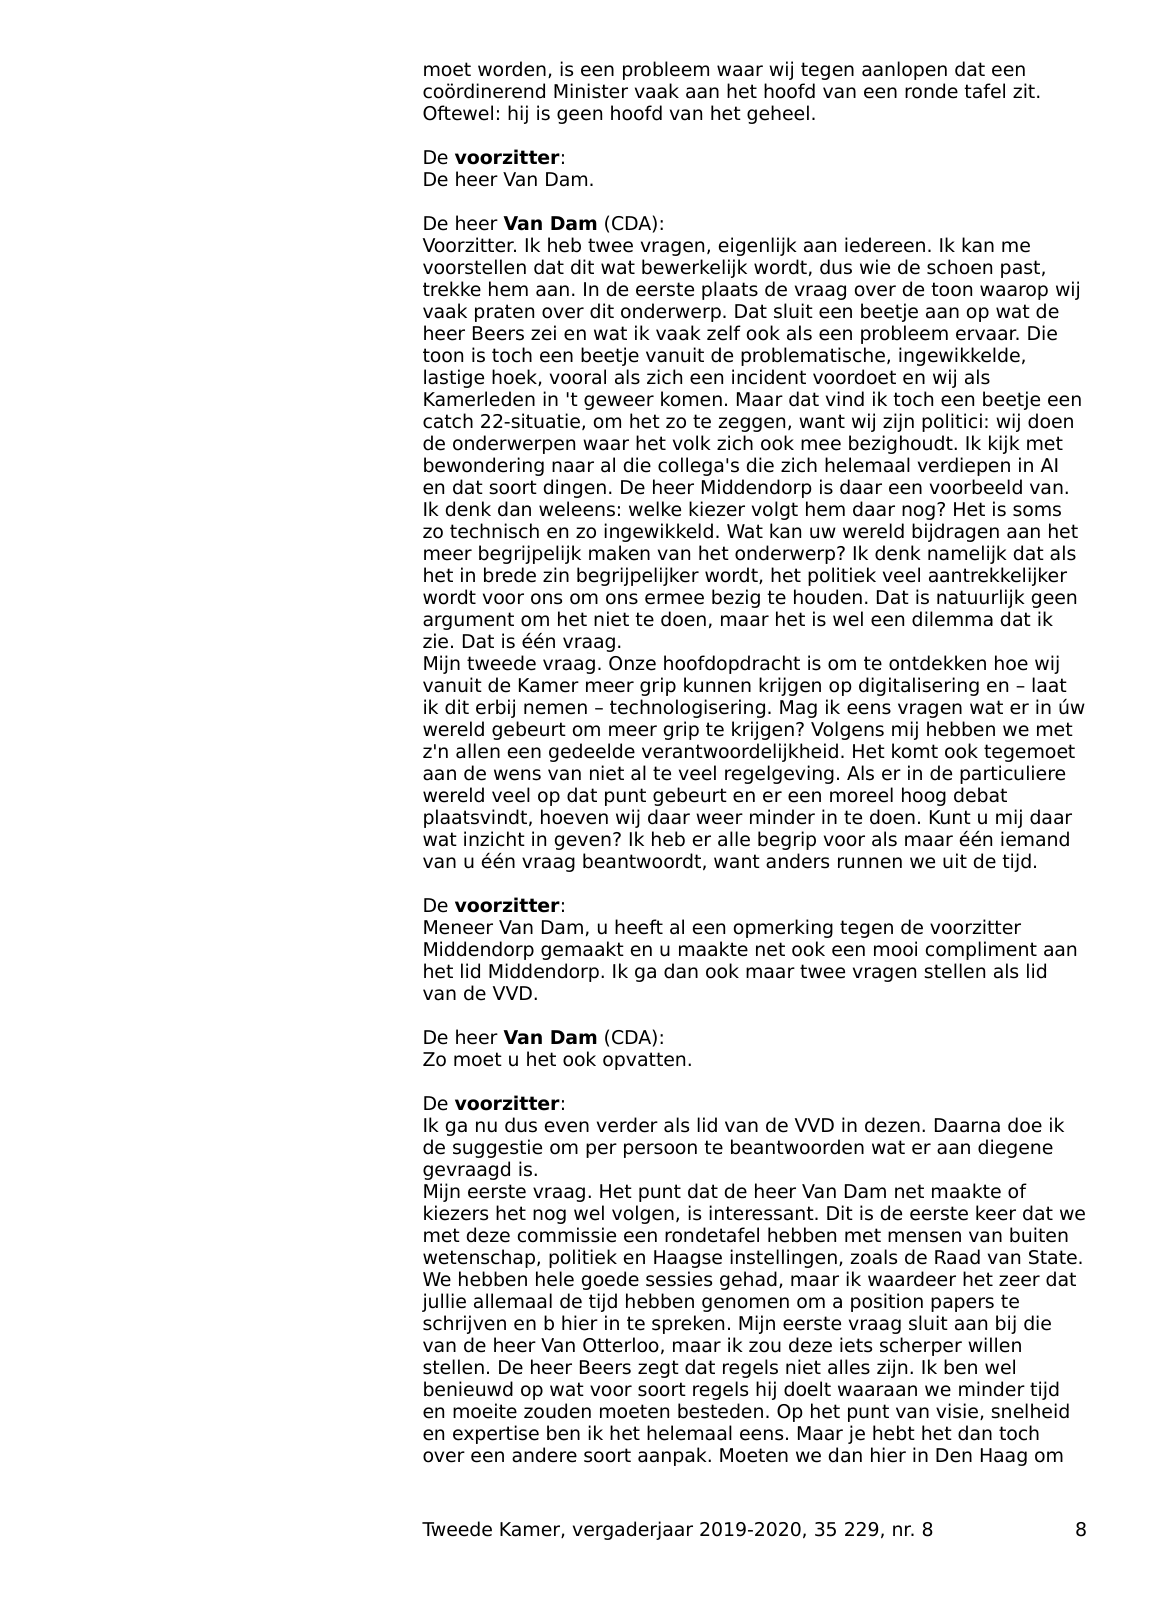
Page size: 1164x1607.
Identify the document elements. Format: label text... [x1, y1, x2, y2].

text Mijn tweede vraag. Onze hoofdopdracht is om te ontdekken hoe wij vanuit de Kamer meer grip kunnen krijgen op digitalisering en – laat ik dit erbij nemen – technologisering. Mag ik eens vragen wat er in úw wereld gebeurt om meer grip te krijgen? Volgens mij hebben we met z'n allen een gedeelde verantwoordelijkheid. Het komt ook tegemoet aan de wens van niet al te veel regelgeving. Als er in de particuliere wereld veel op dat punt gebeurt en er een moreel hoog debat plaatsvindt, hoeven wij daar weer minder in te doen. Kunt u mij daar wat inzicht in geven? Ik heb er alle begrip voor als maar één iemand van u één vraag beantwoordt, want anders runnen we uit de tijd. [422, 653, 1087, 873]
text Zo moet u het ook opvatten. [422, 1049, 1087, 1071]
text moet worden, is een probleem waar wij tegen aanlopen dat een coördinerend Minister vaak aan het hoofd van een ronde tafel zit. Oftewel: hij is geen hoofd van het geheel. [422, 59, 1087, 125]
text Meneer Van Dam, u heeft al een opmerking tegen de voorzitter Middendorp gemaakt en u maakte net ook een mooi compliment aan het lid Middendorp. Ik ga dan ook maar twee vragen stellen als lid van de VVD. [422, 917, 1087, 1005]
text De heer Van Dam (CDA): [422, 213, 1087, 235]
text De voorzitter: [422, 1093, 1087, 1115]
text De heer Van Dam (CDA): [422, 1027, 1087, 1049]
text Mijn eerste vraag. Het punt dat de heer Van Dam net maakte of kiezers het nog wel volgen, is interessant. Dit is de eerste keer dat we met deze commissie een rondetafel hebben met mensen van buiten wetenschap, politiek en Haagse instellingen, zoals de Raad van State. We hebben hele goede sessies gehad, maar ik waardeer het zeer dat jullie allemaal de tijd hebben genomen om a position papers te schrijven en b hier in te spreken. Mijn eerste vraag sluit aan bij die van de heer Van Otterloo, maar ik zou deze iets scherper willen stellen. De heer Beers zegt dat regels niet alles zijn. Ik ben wel benieuwd op wat voor soort regels hij doelt waaraan we minder tijd en moeite zouden moeten besteden. Op het punt van visie, snelheid en expertise ben ik het helemaal eens. Maar je hebt het dan toch over een andere soort aanpak. Moeten we dan hier in Den Haag om [422, 1181, 1087, 1467]
text De heer Van Dam. [422, 169, 1087, 191]
text Ik ga nu dus even verder als lid van de VVD in dezen. Daarna doe ik de suggestie om per persoon te beantwoorden wat er aan diegene gevraagd is. [422, 1115, 1087, 1181]
text De voorzitter: [422, 895, 1087, 917]
text De voorzitter: [422, 147, 1087, 169]
text Voorzitter. Ik heb twee vragen, eigenlijk aan iedereen. Ik kan me voorstellen dat dit wat bewerkelijk wordt, dus wie de schoen past, trekke hem aan. In de eerste plaats de vraag over de toon waarop wij vaak praten over dit onderwerp. Dat sluit een beetje aan op wat de heer Beers zei en wat ik vaak zelf ook als een probleem ervaar. Die toon is toch een beetje vanuit de problematische, ingewikkelde, lastige hoek, vooral als zich een incident voordoet en wij als Kamerleden in 't geweer komen. Maar dat vind ik toch een beetje een catch 22-situatie, om het zo te zeggen, want wij zijn politici: wij doen de onderwerpen waar het volk zich ook mee bezighoudt. Ik kijk met bewondering naar al die collega's die zich helemaal verdiepen in AI en dat soort dingen. De heer Middendorp is daar een voorbeeld van. Ik denk dan weleens: welke kiezer volgt hem daar nog? Het is soms zo technisch en zo ingewikkeld. Wat kan uw wereld bijdragen aan het meer begrijpelijk maken van het onderwerp? Ik denk namelijk dat als het in brede zin begrijpelijker wordt, het politiek veel aantrekkelijker wordt voor ons om ons ermee bezig te houden. Dat is natuurlijk geen argument om het niet te doen, maar het is wel een dilemma dat ik zie. Dat is één vraag. [422, 235, 1087, 653]
